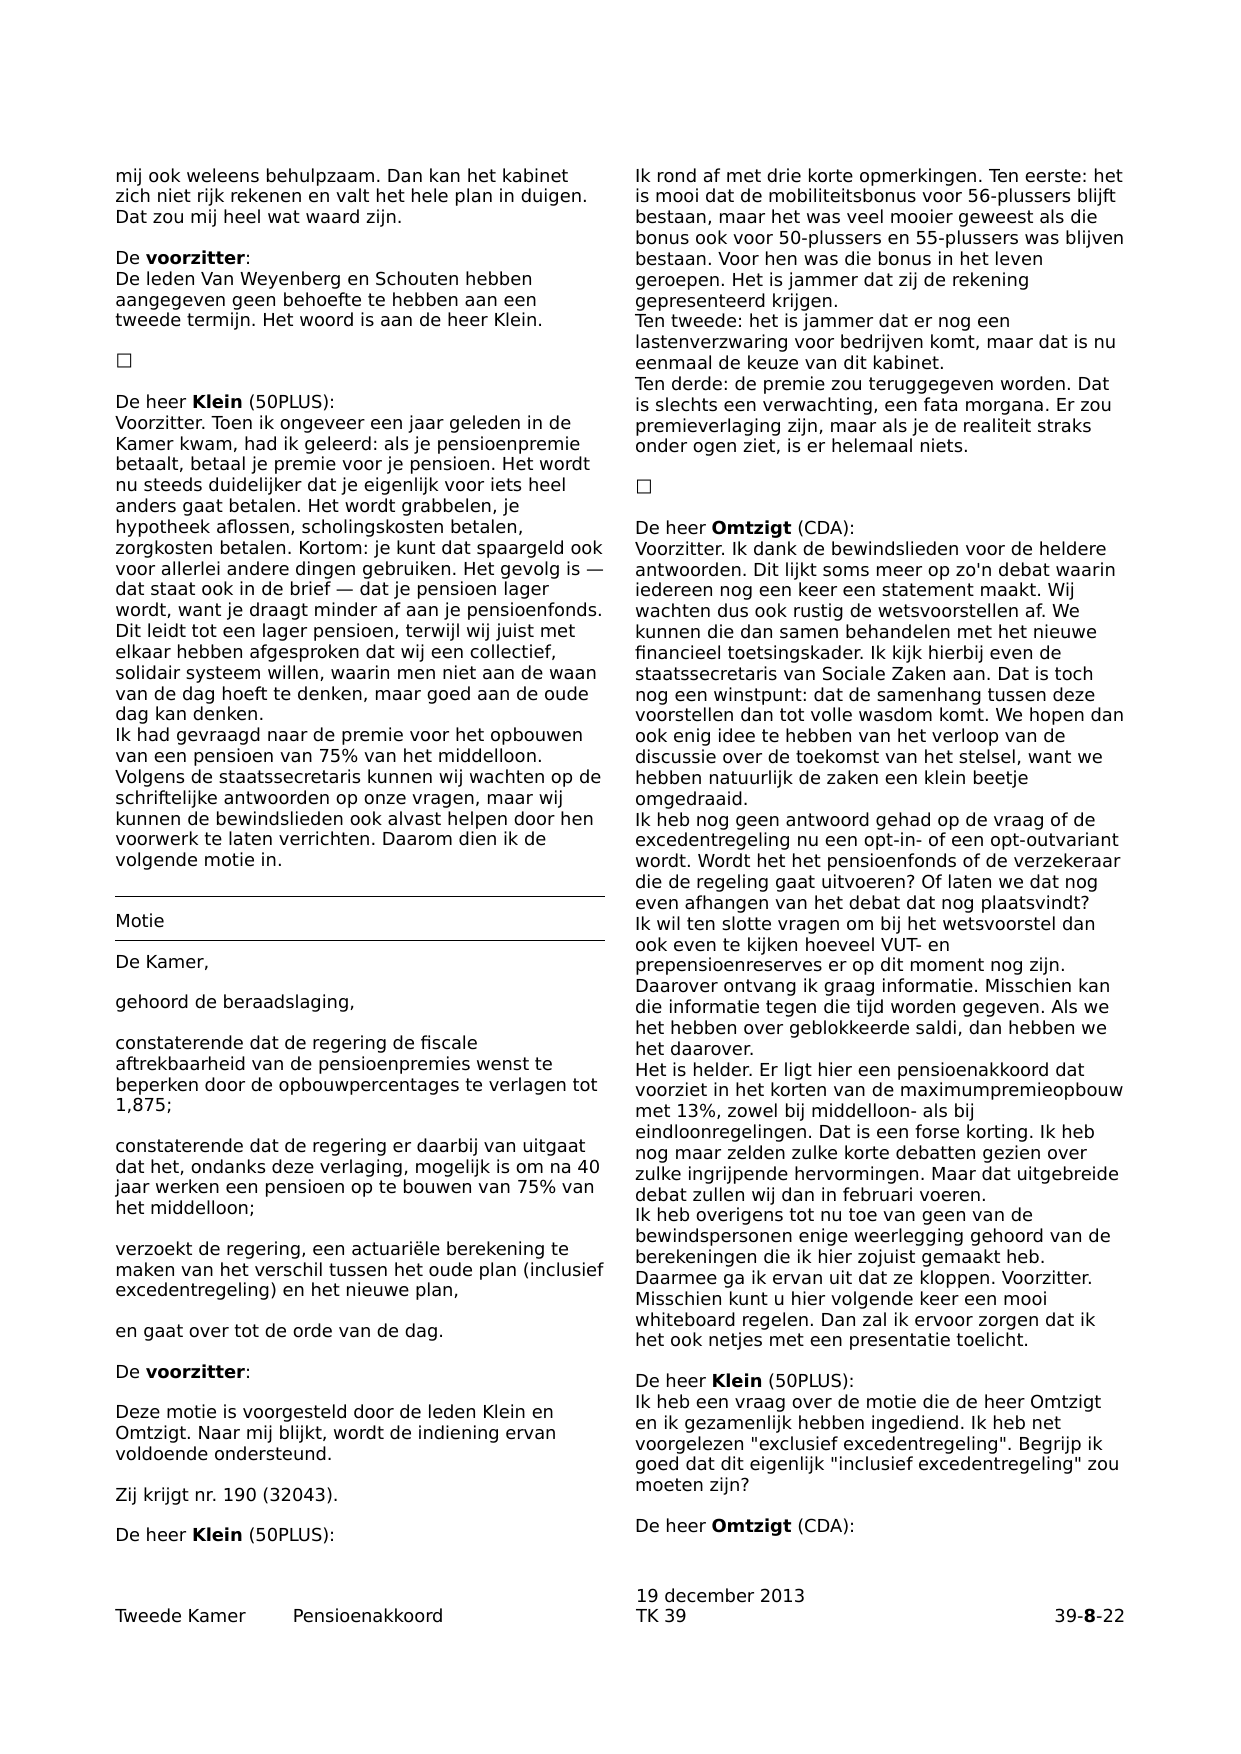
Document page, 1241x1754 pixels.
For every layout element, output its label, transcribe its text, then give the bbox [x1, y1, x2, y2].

text Ten tweede: het is jammer dat er nog een lastenverzwaring voor bedrijven komt, maar dat is nu eenmaal de keuze van dit kabinet. [635, 311, 1125, 374]
text Het is helder. Er ligt hier een pensioenakkoord dat voorziet in het korten van de maximumpremieopbouw met 13%, zowel bij middelloon- als bij eindloonregelingen. Dat is een forse korting. Ik heb nog maar zelden zulke korte debatten gezien over zulke ingrijpende hervormingen. Maar dat uitgebreide debat zullen wij dan in februari voeren. [635, 1059, 1125, 1205]
text Motie [115, 911, 605, 931]
text De voorzitter: [115, 1362, 605, 1382]
text De heer Klein (50PLUS): [635, 1371, 1125, 1392]
text De heer Klein (50PLUS): [115, 392, 605, 412]
text Ik heb een vraag over de motie die de heer Omtzigt en ik gezamenlijk hebben ingediend. Ik heb net voorgelezen "exclusief excedentregeling". Begrijp ik goed dat dit eigenlijk "inclusief excedentregeling" zou moeten zijn? [635, 1392, 1125, 1496]
text Deze motie is voorgesteld door de leden Klein en Omtzigt. Naar mij blijkt, wordt de indiening ervan voldoende ondersteund. [115, 1402, 605, 1464]
text constaterende dat de regering de fiscale aftrekbaarheid van de pensioenpremies wenst te beperken door de opbouwpercentages te verlagen tot 1,875; [115, 1033, 605, 1116]
text De leden Van Weyenberg en Schouten hebben aangegeven geen behoefte te hebben aan een tweede termijn. Het woord is aan de heer Klein. [115, 268, 605, 331]
text Ik heb overigens tot nu toe van geen van de bewindspersonen enige weerlegging gehoord van de berekeningen die ik hier zojuist gemaakt heb. Daarmee ga ik ervan uit dat ze kloppen. Voorzitter. Misschien kunt u hier volgende keer een mooi whiteboard regelen. Dan zal ik ervoor zorgen dat ik het ook netjes met een presentatie toelicht. [635, 1205, 1125, 1351]
text Voorzitter. Ik dank de bewindslieden voor de heldere antwoorden. Dit lijkt soms meer op zo'n debat waarin iedereen nog een keer een statement maakt. Wij wachten dus ook rustig de wetsvoorstellen af. We kunnen die dan samen behandelen met het nieuwe financieel toetsingskader. Ik kijk hierbij even de staatssecretaris van Sociale Zaken aan. Dat is toch nog een winstpunt: dat de samenhang tussen deze voorstellen dan tot volle wasdom komt. We hopen dan ook enig idee te hebben van het verloop van de discussie over de toekomst van het stelsel, want we hebben natuurlijk de zaken een klein beetje omgedraaid. [635, 538, 1125, 809]
text Ik heb nog geen antwoord gehad op de vraag of de excedentregeling nu een opt-in- of een opt-outvariant wordt. Wordt het het pensioenfonds of de verzekeraar die de regeling gaat uitvoeren? Of laten we dat nog even afhangen van het debat dat nog plaatsvindt? [635, 809, 1125, 913]
text gehoord de beraadslaging, [115, 992, 605, 1013]
text De heer Omtzigt (CDA): [635, 518, 1125, 538]
text Ik had gevraagd naar de premie voor het opbouwen van een pensioen van 75% van het middelloon. Volgens de staatssecretaris kunnen wij wachten op de schriftelijke antwoorden op onze vragen, maar wij kunnen de bewindslieden ook alvast helpen door hen voorwerk te laten verrichten. Daarom dien ik de volgende motie in. [115, 725, 605, 871]
text Ten derde: de premie zou teruggegeven worden. Dat is slechts een verwachting, een fata morgana. Er zou premieverlaging zijn, maar als je de realiteit straks onder ogen ziet, is er helemaal niets. [635, 374, 1125, 457]
text Zij krijgt nr. 190 (32043). [115, 1484, 605, 1505]
text verzoekt de regering, een actuariële berekening te maken van het verschil tussen het oude plan (inclusief excedentregeling) en het nieuwe plan, [115, 1239, 605, 1301]
text Ik wil ten slotte vragen om bij het wetsvoorstel dan ook even te kijken hoeveel VUT- en prepensioenreserves er op dit moment nog zijn. Daarover ontvang ik graag informatie. Misschien kan die informatie tegen die tijd worden gegeven. Als we het hebben over geblokkeerde saldi, dan hebben we het daarover. [635, 913, 1125, 1059]
text Ik rond af met drie korte opmerkingen. Ten eerste: het is mooi dat de mobiliteitsbonus voor 56-plussers blijft bestaan, maar het was veel mooier geweest als die bonus ook voor 50-plussers en 55-plussers was blijven bestaan. Voor hen was die bonus in het leven geroepen. Het is jammer dat zij de rekening gepresenteerd krijgen. [635, 165, 1125, 311]
text en gaat over tot de orde van de dag. [115, 1321, 605, 1342]
text De heer Klein (50PLUS): [115, 1525, 605, 1546]
text De Kamer, [115, 951, 605, 972]
text ⬜ [635, 477, 1125, 498]
text mij ook weleens behulpzaam. Dan kan het kabinet zich niet rijk rekenen en valt het hele plan in duigen. Dat zou mij heel wat waard zijn. [115, 165, 605, 228]
text Voorzitter. Toen ik ongeveer een jaar geleden in de Kamer kwam, had ik geleerd: als je pensioenpremie betaalt, betaal je premie voor je pensioen. Het wordt nu steeds duidelijker dat je eigenlijk voor iets heel anders gaat betalen. Het wordt grabbelen, je hypotheek aflossen, scholingskosten betalen, zorgkosten betalen. Kortom: je kunt dat spaargeld ook voor allerlei andere dingen gebruiken. Het gevolg is — dat staat ook in de brief — dat je pensioen lager wordt, want je draagt minder af aan je pensioenfonds. Dit leidt tot een lager pensioen, terwijl wij juist met elkaar hebben afgesproken dat wij een collectief, solidair systeem willen, waarin men niet aan de waan van de dag hoeft te denken, maar goed aan de oude dag kan denken. [115, 412, 605, 725]
text ⬜ [115, 351, 605, 372]
text constaterende dat de regering er daarbij van uitgaat dat het, ondanks deze verlaging, mogelijk is om na 40 jaar werken een pensioen op te bouwen van 75% van het middelloon; [115, 1136, 605, 1219]
text De heer Omtzigt (CDA): [635, 1516, 1125, 1537]
text De voorzitter: [115, 248, 605, 268]
